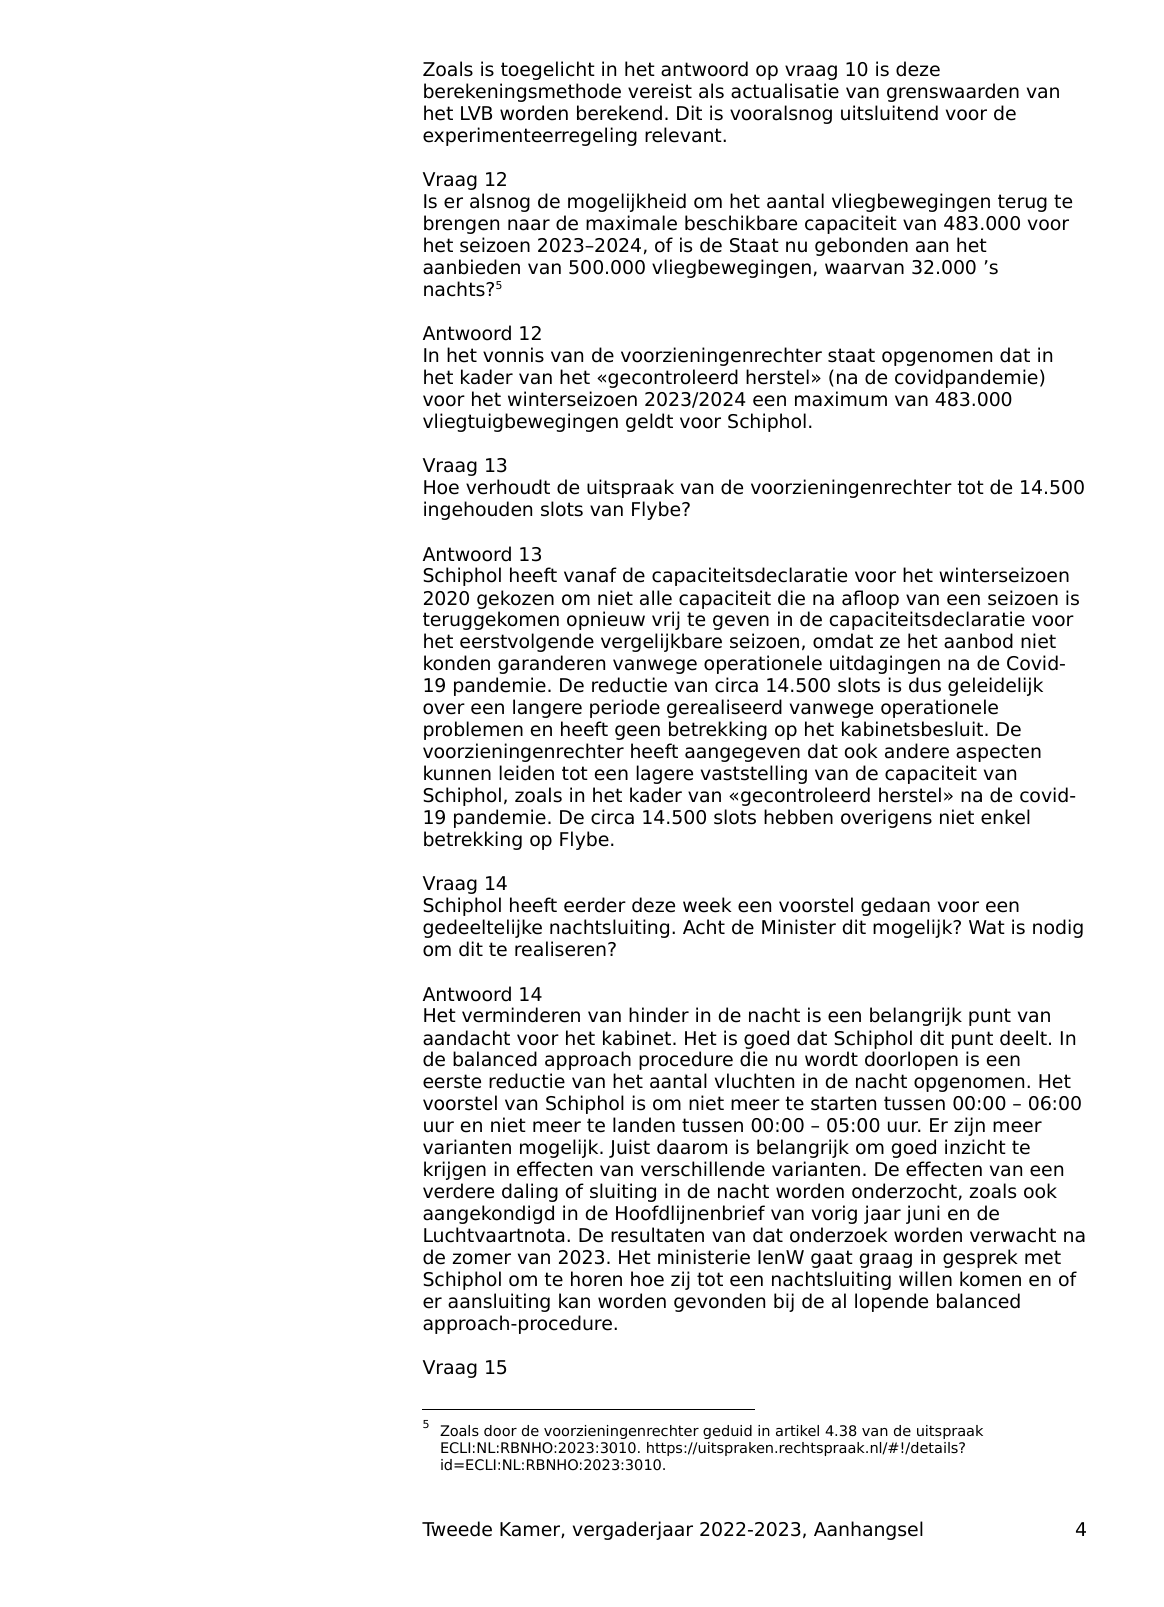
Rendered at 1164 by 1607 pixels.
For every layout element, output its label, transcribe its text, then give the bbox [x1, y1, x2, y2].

text Schiphol heeft eerder deze week een voorstel gedaan voor een gedeeltelijke nachtsluiting. Acht de Minister dit mogelijk? Wat is nodig om dit te realiseren? [422, 895, 1087, 961]
text Antwoord 12 [422, 323, 1087, 345]
text Is er alsnog de mogelijkheid om het aantal vliegbewegingen terug te brengen naar de maximale beschikbare capaciteit van 483.000 voor het seizoen 2023–2024, of is de Staat nu gebonden aan het aanbieden van 500.000 vliegbewegingen, waarvan 32.000 ’s nachts? [422, 191, 1087, 301]
text Antwoord 14 [422, 983, 1087, 1005]
text Antwoord 13 [422, 543, 1087, 565]
text Zoals door de voorzieningenrechter geduid in artikel 4.38 van de uitspraak ECLI:NL:RBNHO:2023:3010. https://uitspraken.rechtspraak.nl/#!/details?id=ECLI:NL:RBNHO:2023:3010. [422, 1418, 1087, 1474]
text Hoe verhoudt de uitspraak van de voorzieningenrechter tot de 14.500 ingehouden slots van Flybe? [422, 477, 1087, 521]
text In het vonnis van de voorzieningenrechter staat opgenomen dat in het kader van het «gecontroleerd herstel» (na de covidpandemie) voor het winterseizoen 2023/2024 een maximum van 483.000 vliegtuigbewegingen geldt voor Schiphol. [422, 345, 1087, 433]
text Vraag 13 [422, 455, 1087, 477]
text Het verminderen van hinder in de nacht is een belangrijk punt van aandacht voor het kabinet. Het is goed dat Schiphol dit punt deelt. In de balanced approach procedure die nu wordt doorlopen is een eerste reductie van het aantal vluchten in de nacht opgenomen. Het voorstel van Schiphol is om niet meer te starten tussen 00:00 – 06:00 uur en niet meer te landen tussen 00:00 – 05:00 uur. Er zijn meer varianten mogelijk. Juist daarom is belangrijk om goed inzicht te krijgen in effecten van verschillende varianten. De effecten van een verdere daling of sluiting in de nacht worden onderzocht, zoals ook aangekondigd in de Hoofdlijnenbrief van vorig jaar juni en de Luchtvaartnota. De resultaten van dat onderzoek worden verwacht na de zomer van 2023. Het ministerie IenW gaat graag in gesprek met Schiphol om te horen hoe zij tot een nachtsluiting willen komen en of er aansluiting kan worden gevonden bij de al lopende balanced approach-procedure. [422, 1005, 1087, 1335]
text Vraag 15 [422, 1357, 1087, 1379]
text Schiphol heeft vanaf de capaciteitsdeclaratie voor het winterseizoen 2020 gekozen om niet alle capaciteit die na afloop van een seizoen is teruggekomen opnieuw vrij te geven in de capaciteitsdeclaratie voor het eerstvolgende vergelijkbare seizoen, omdat ze het aanbod niet konden garanderen vanwege operationele uitdagingen na de Covid-19 pandemie. De reductie van circa 14.500 slots is dus geleidelijk over een langere periode gerealiseerd vanwege operationele problemen en heeft geen betrekking op het kabinetsbesluit. De voorzieningenrechter heeft aangegeven dat ook andere aspecten kunnen leiden tot een lagere vaststelling van de capaciteit van Schiphol, zoals in het kader van «gecontroleerd herstel» na de covid-19 pandemie. De circa 14.500 slots hebben overigens niet enkel betrekking op Flybe. [422, 565, 1087, 851]
text Vraag 14 [422, 873, 1087, 895]
text Zoals is toegelicht in het antwoord op vraag 10 is deze berekeningsmethode vereist als actualisatie van grenswaarden van het LVB worden berekend. Dit is vooralsnog uitsluitend voor de experimenteerregeling relevant. [422, 59, 1087, 147]
text Vraag 12 [422, 169, 1087, 191]
